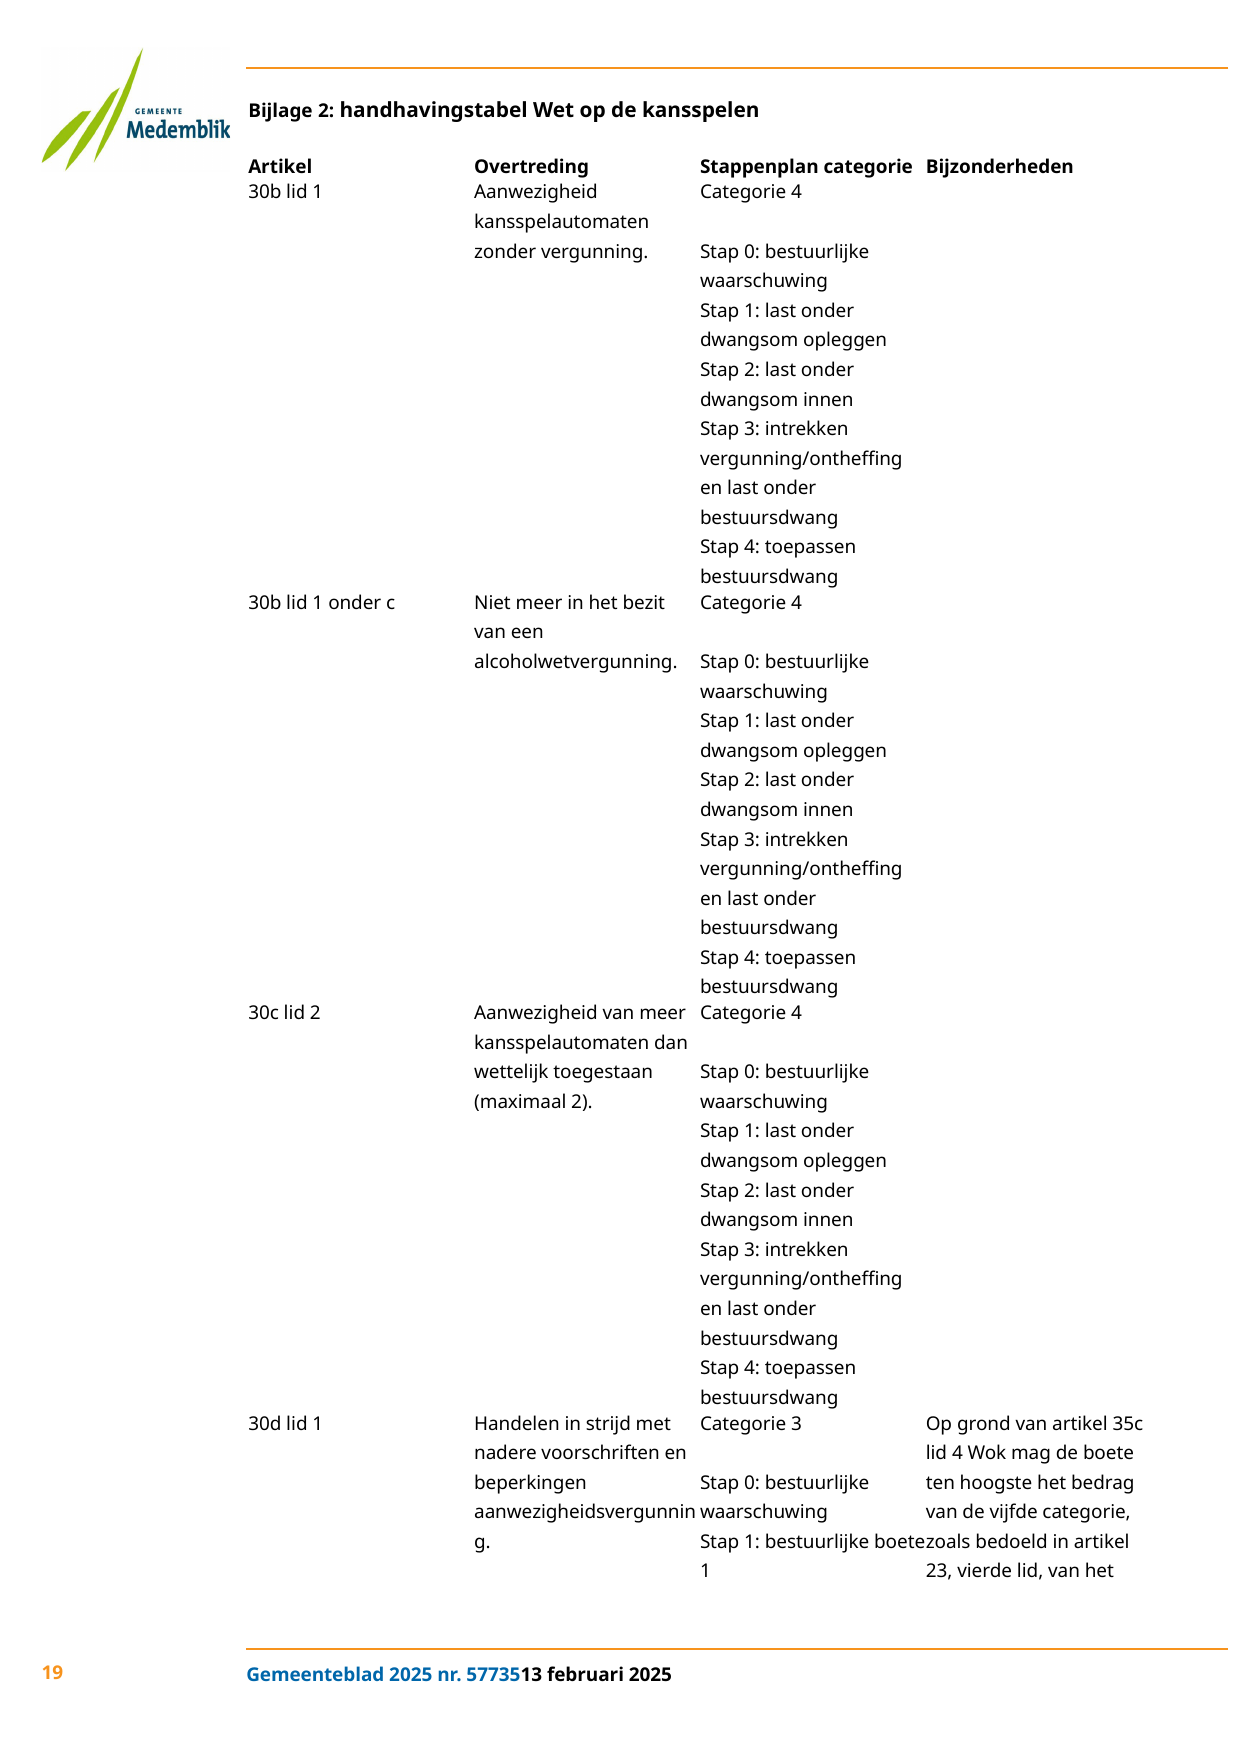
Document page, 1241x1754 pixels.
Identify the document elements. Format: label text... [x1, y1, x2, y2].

picture [41, 47, 231, 172]
table_cell Aanwezigheid van meer kansspelautomaten dan wettelijk toegestaan (maximaal 2). [474, 999, 700, 1410]
table_cell Categorie 4 Stap 0: bestuurlijke waarschuwing Stap 1: last onder dwangsom opleggen Stap 2: last onder dwangsom innen Stap 3: intrekken vergunning/ontheffing en last onder bestuursdwang Stap 4: toepassen bestuursdwang [700, 589, 926, 999]
table_cell 30c lid 2 [248, 999, 474, 1410]
table_cell Op grond van artikel 35c lid 4 Wok mag de boete ten hoogste het bedrag van de vijfde categorie, zoals bedoeld in artikel 23, vierde lid, van het [926, 1410, 1152, 1583]
table_header Stappenplan categorie [700, 153, 926, 179]
table_cell [926, 589, 1152, 999]
table_cell Aanwezigheid kansspelautomaten zonder vergunning. [474, 179, 700, 589]
table_header Bijzonderheden [926, 153, 1152, 179]
table_cell Categorie 3 Stap 0: bestuurlijke waarschuwing Stap 1: bestuurlijke boete 1 [700, 1410, 926, 1583]
table_cell 30b lid 1 [248, 179, 474, 589]
table_cell [926, 179, 1152, 589]
table_cell Categorie 4 Stap 0: bestuurlijke waarschuwing Stap 1: last onder dwangsom opleggen Stap 2: last onder dwangsom innen Stap 3: intrekken vergunning/ontheffing en last onder bestuursdwang Stap 4: toepassen bestuursdwang [700, 179, 926, 589]
table_cell [926, 999, 1152, 1410]
table_header Artikel [248, 153, 474, 179]
table_cell 30b lid 1 onder c [248, 589, 474, 999]
table_cell Categorie 4 Stap 0: bestuurlijke waarschuwing Stap 1: last onder dwangsom opleggen Stap 2: last onder dwangsom innen Stap 3: intrekken vergunning/ontheffing en last onder bestuursdwang Stap 4: toepassen bestuursdwang [700, 999, 926, 1410]
text Bijlage 2: handhavingstabel Wet op de kansspelen [248, 95, 1152, 123]
table_cell Handelen in strijd met nadere voorschriften en beperkingen aanwezigheidsvergunning. [474, 1410, 700, 1583]
table_header Overtreding [474, 153, 700, 179]
table_cell Niet meer in het bezit van een alcoholwetvergunning. [474, 589, 700, 999]
table_cell 30d lid 1 [248, 1410, 474, 1583]
